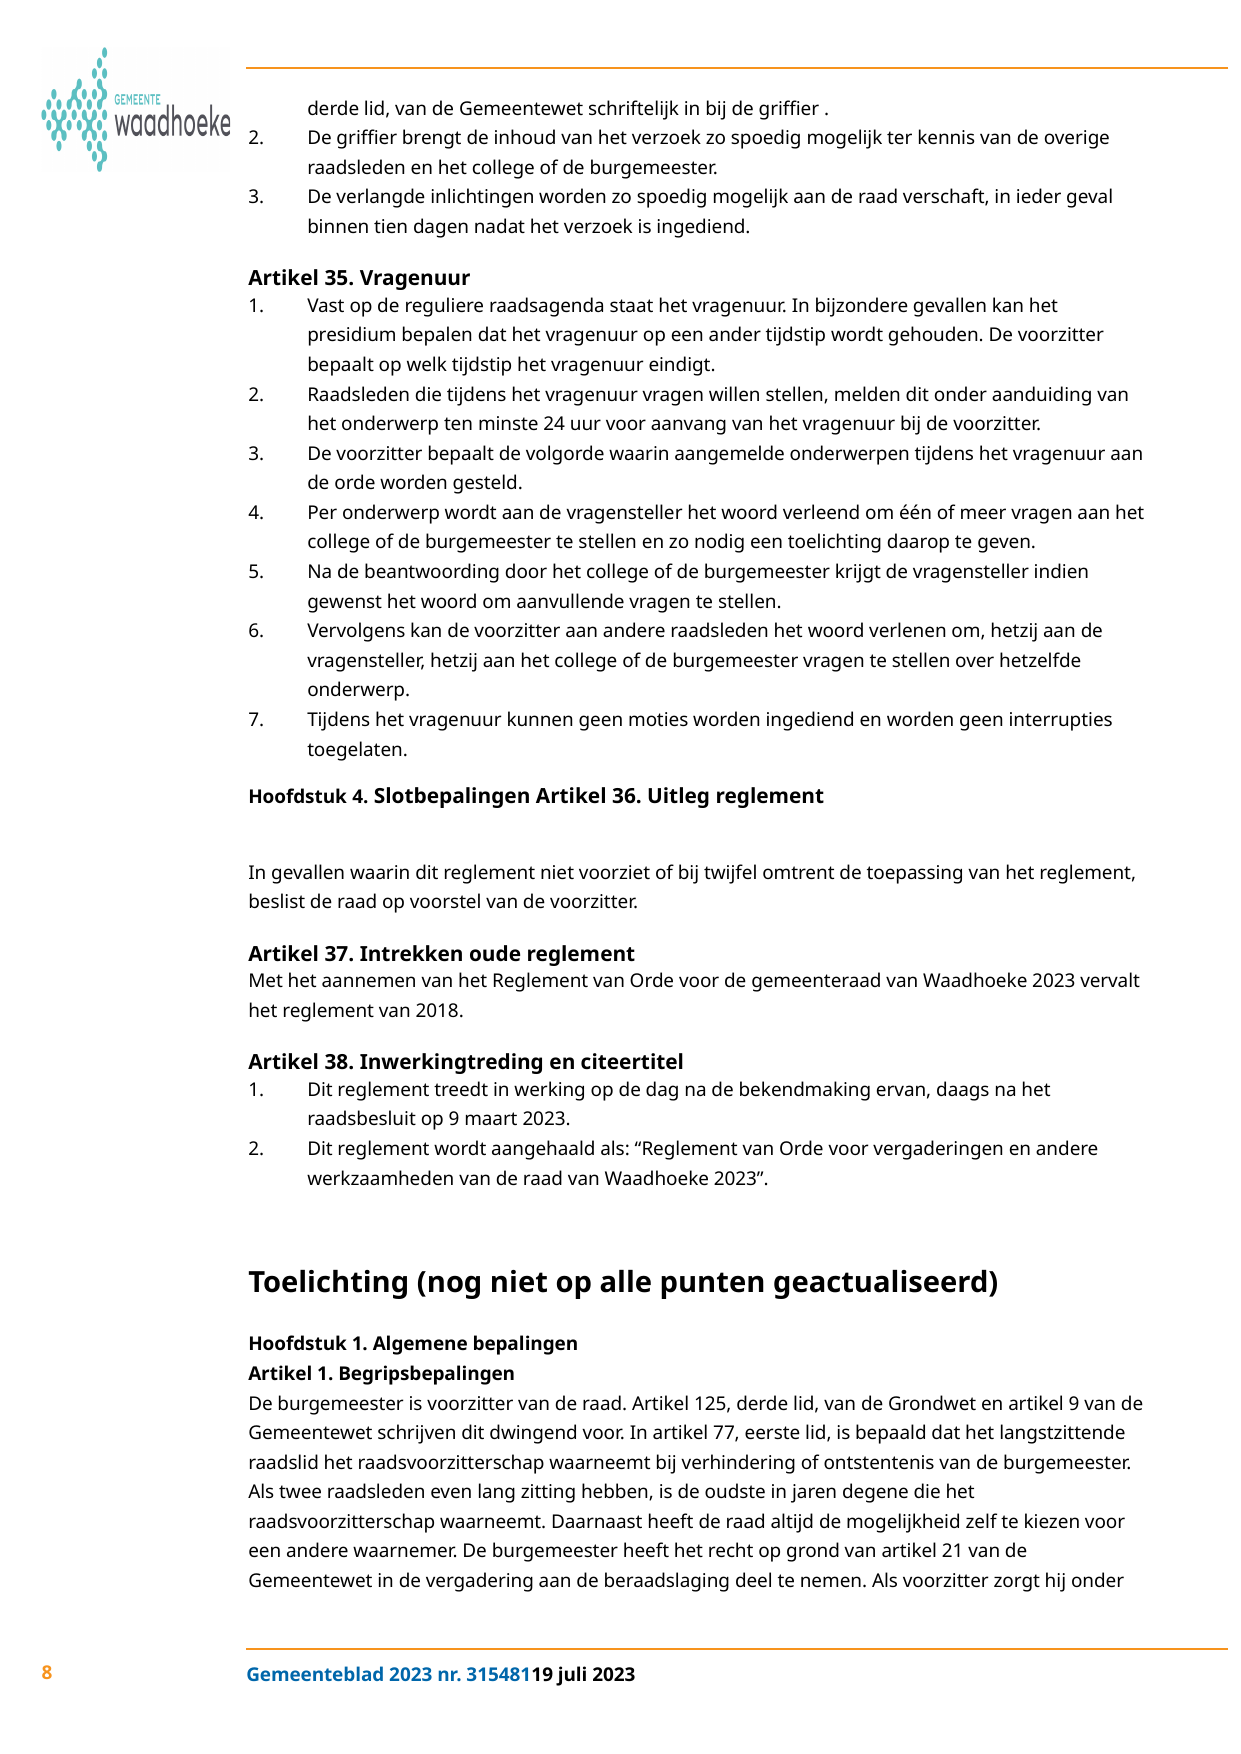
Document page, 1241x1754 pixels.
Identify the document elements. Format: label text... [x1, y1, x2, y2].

list De verlangde inlichtingen worden zo spoedig mogelijk aan de raad verschaft, in ieder geval binnen tien dagen nadat het verzoek is ingediend. [248, 183, 1152, 239]
list Dit reglement treedt in werking op de dag na de bekendmaking ervan, daags na het raadsbesluit op 9 maart 2023. [248, 1076, 1152, 1131]
text Toelichting (nog niet op alle punten geactualiseerd) [248, 1262, 1152, 1301]
text In gevallen waarin dit reglement niet voorziet of bij twijfel omtrent de toepassing van het reglement, beslist de raad op voorstel van de voorzitter. [248, 859, 1152, 914]
list Per onderwerp wordt aan de vragensteller het woord verleend om één of meer vragen aan het college of de burgemeester te stellen en zo nodig een toelichting daarop te geven. [248, 499, 1152, 554]
text Met het aannemen van het Reglement van Orde voor de gemeenteraad van Waadhoeke 2023 vervalt het reglement van 2018. [248, 967, 1152, 1023]
list Raadsleden die tijdens het vragenuur vragen willen stellen, melden dit onder aanduiding van het onderwerp ten minste 24 uur voor aanvang van het vragenuur bij de voorzitter. [248, 381, 1152, 436]
picture [41, 47, 231, 172]
list Vervolgens kan de voorzitter aan andere raadsleden het woord verlenen om, hetzij aan de vragensteller, hetzij aan het college of de burgemeester vragen te stellen over hetzelfde onderwerp. [248, 617, 1152, 702]
list Vast op de reguliere raadsagenda staat het vragenuur. In bijzondere gevallen kan het presidium bepalen dat het vragenuur op een ander tijdstip wordt gehouden. De voorzitter bepaalt op welk tijdstip het vragenuur eindigt. [248, 292, 1152, 377]
list De voorzitter bepaalt de volgorde waarin aangemelde onderwerpen tijdens het vragenuur aan de orde worden gesteld. [248, 440, 1152, 495]
list Na de beantwoording door het college of de burgemeester krijgt de vragensteller indien gewenst het woord om aanvullende vragen te stellen. [248, 558, 1152, 613]
text Artikel 1. Begripsbepalingen [248, 1360, 1152, 1386]
list derde lid, van de Gemeentewet schriftelijk in bij de griffier . [248, 95, 1152, 121]
text De burgemeester is voorzitter van de raad. Artikel 125, derde lid, van de Grondwet en artikel 9 van de Gemeentewet schrijven dit dwingend voor. In artikel 77, eerste lid, is bepaald dat het langstzittende raadslid het raadsvoorzitterschap waarneemt bij verhindering of ontstentenis van de burgemeester. Als twee raadsleden even lang zitting hebben, is de oudste in jaren degene die het raadsvoorzitterschap waarneemt. Daarnaast heeft de raad altijd de mogelijkheid zelf te kiezen voor een andere waarnemer. De burgemeester heeft het recht op grond van artikel 21 van de Gemeentewet in de vergadering aan de beraadslaging deel te nemen. Als voorzitter zorgt hij onder [248, 1390, 1152, 1593]
text Artikel 35. Vragenuur [248, 263, 1152, 292]
text Hoofdstuk 1. Algemene bepalingen [248, 1331, 1152, 1356]
list Dit reglement wordt aangehaald als: “Reglement van Orde voor vergaderingen en andere werkzaamheden van de raad van Waadhoeke 2023”. [248, 1135, 1152, 1190]
text Hoofdstuk 4. Slotbepalingen Artikel 36. Uitleg reglement [248, 781, 1152, 810]
list De griffier brengt de inhoud van het verzoek zo spoedig mogelijk ter kennis van de overige raadsleden en het college of de burgemeester. [248, 124, 1152, 180]
text Artikel 38. Inwerkingtreding en citeertitel [248, 1047, 1152, 1076]
text Artikel 37. Intrekken oude reglement [248, 939, 1152, 967]
list Tijdens het vragenuur kunnen geen moties worden ingediend en worden geen interrupties toegelaten. [248, 706, 1152, 761]
